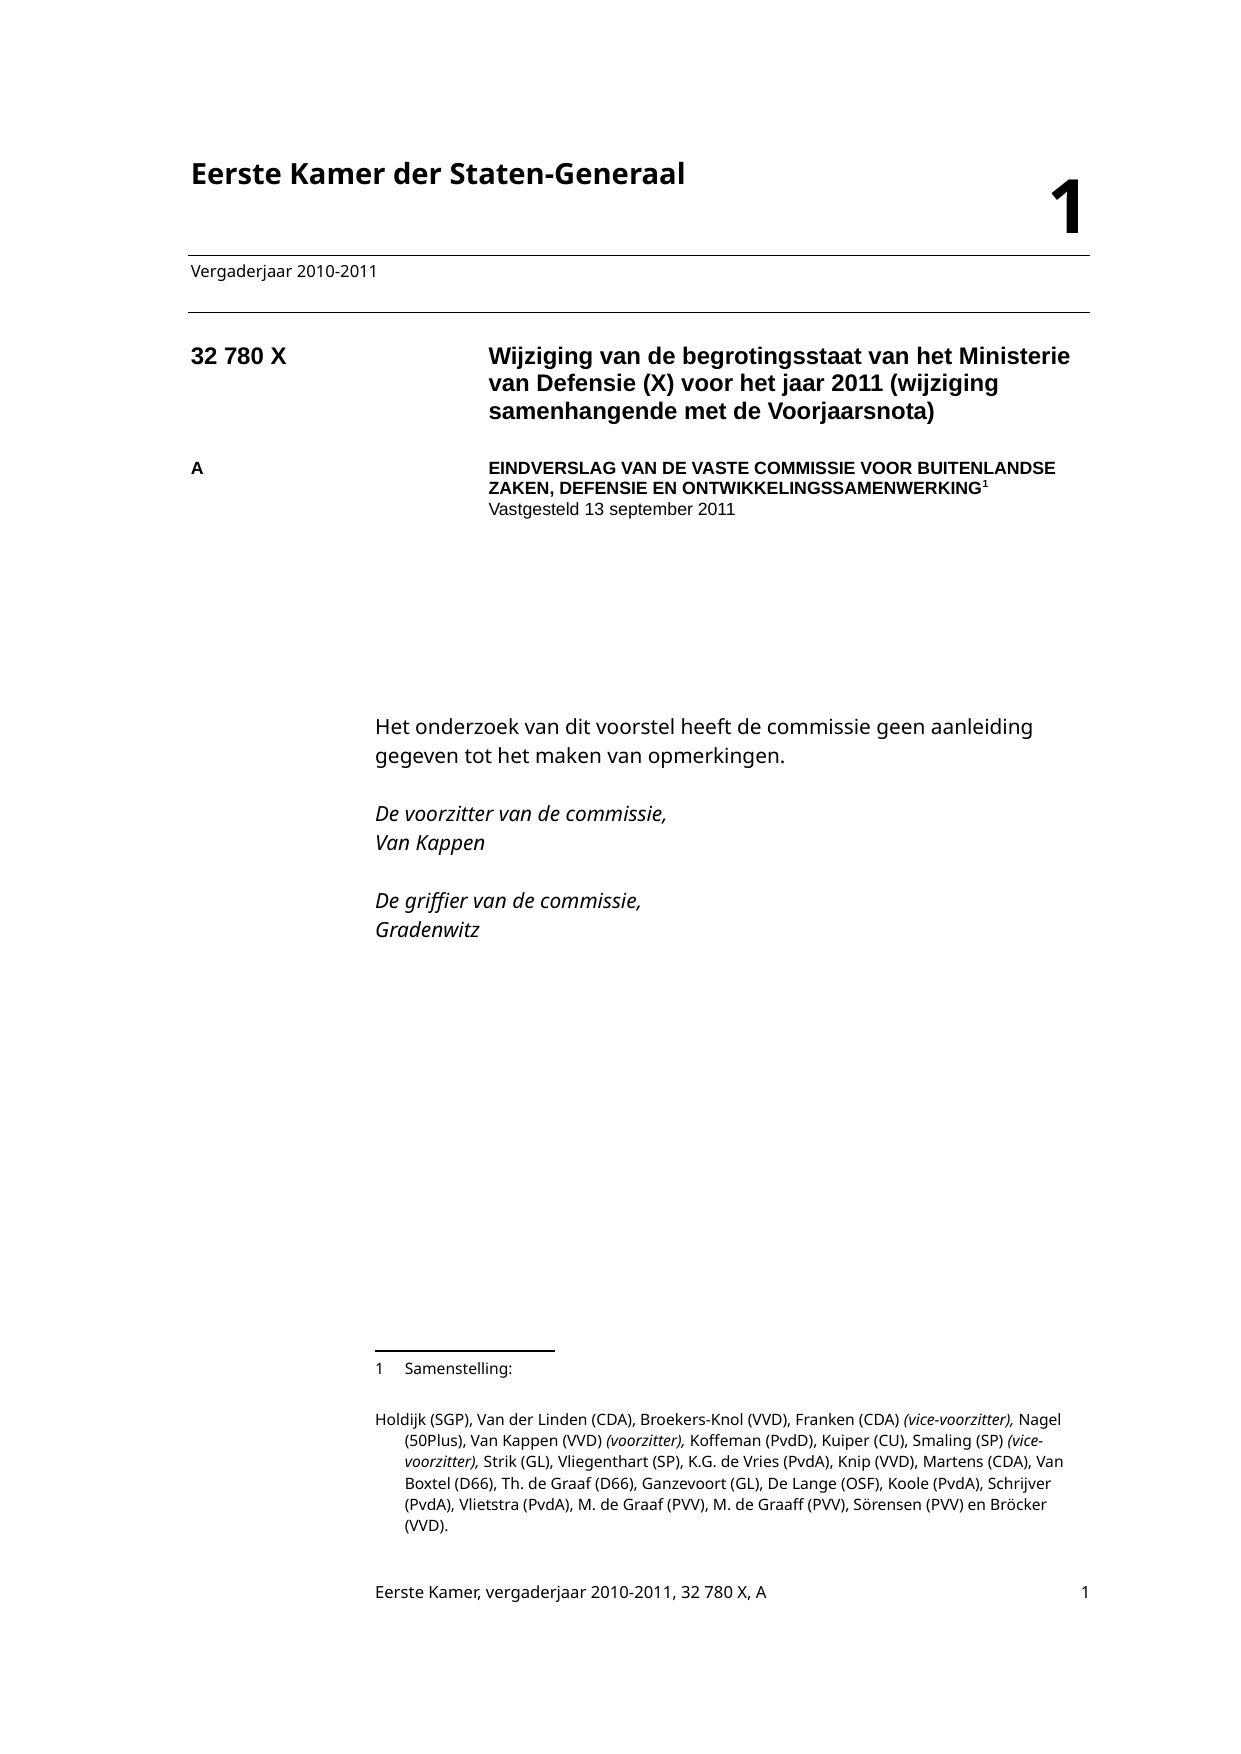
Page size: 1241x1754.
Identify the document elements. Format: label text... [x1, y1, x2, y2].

table_cell EINDVERSLAG VAN DE VASTE COMMISSIE VOOR BUITENLANDSE ZAKEN, DEFENSIE EN ONTWIKKELINGSSAMENWERKING Vastgesteld 13 september 2011 [485, 455, 1090, 594]
table_cell Wijziging van de begrotingsstaat van het Ministerie van Defensie (X) voor het jaar 2011 (wijziging samenhangende met de Voorjaarsnota) [485, 339, 1090, 454]
table_header 1 [910, 150, 1090, 255]
table_cell [188, 313, 485, 339]
table_cell Vergaderjaar 2010-2011 [188, 256, 485, 312]
table_cell 32 780 X [188, 339, 485, 454]
text Van Kappen [375, 828, 1090, 856]
text De griffier van de commissie, [375, 886, 1090, 915]
table_cell [485, 256, 1090, 312]
table_cell [485, 313, 1090, 339]
text Gradenwitz [375, 915, 1090, 943]
table_cell A [188, 455, 485, 594]
table_header Eerste Kamer der Staten-Generaal [188, 150, 909, 255]
text Het onderzoek van dit voorstel heeft de commissie geen aanleiding gegeven tot het maken van opmerkingen. [375, 712, 1090, 769]
text De voorzitter van de commissie, [375, 799, 1090, 828]
